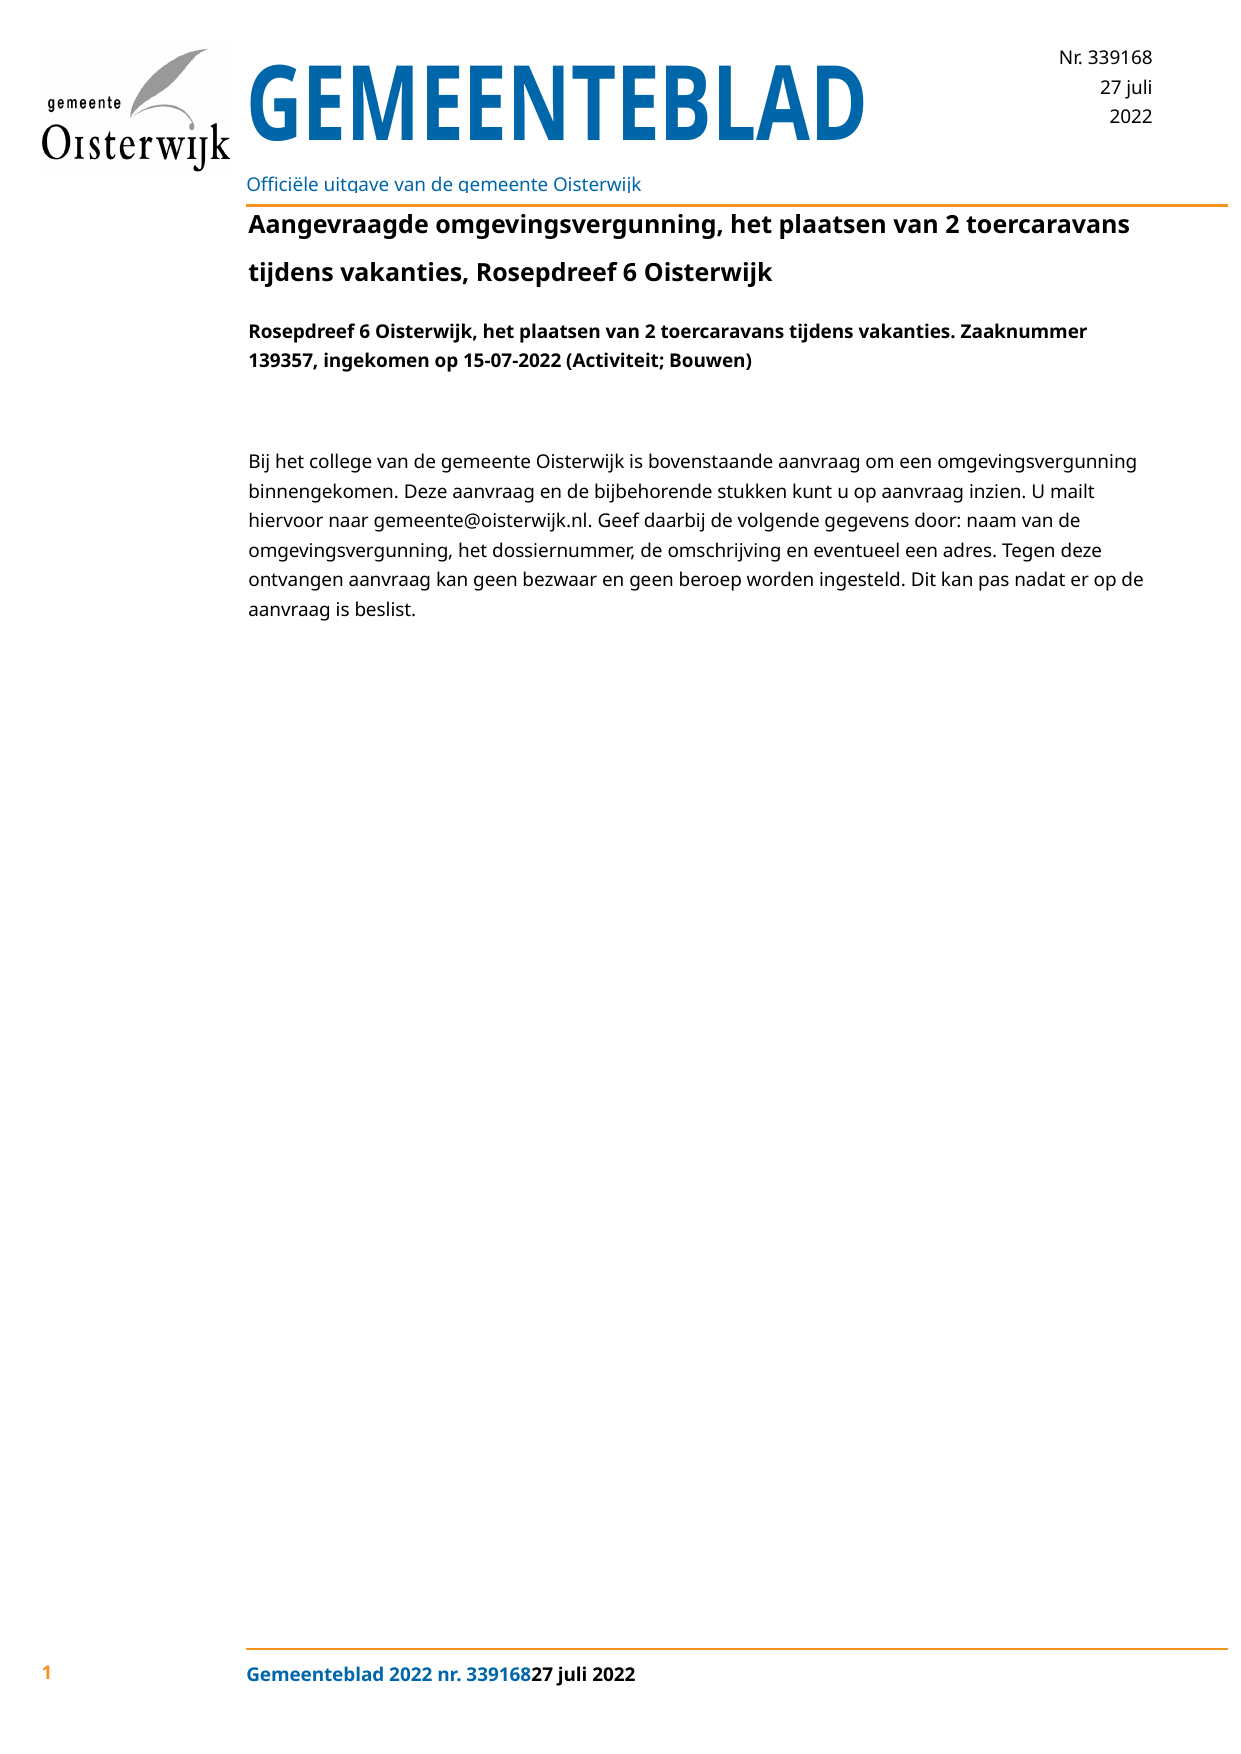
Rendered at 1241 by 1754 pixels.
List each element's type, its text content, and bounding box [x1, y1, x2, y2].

text Aangevraagde omgevingsvergunning, het plaatsen van 2 toercaravans tijdens vakanties, Rosepdreef 6 Oisterwijk [248, 207, 1152, 288]
text Rosepdreef 6 Oisterwijk, het plaatsen van 2 toercaravans tijdens vakanties. Zaaknummer 139357, ingekomen op 15-07-2022 (Activiteit; Bouwen) [248, 318, 1152, 373]
text Bij het college van de gemeente Oisterwijk is bovenstaande aanvraag om een omgevingsvergunning binnengekomen. Deze aanvraag en de bijbehorende stukken kunt u op aanvraag inzien. U mailt hiervoor naar gemeente@oisterwijk.nl. Geef daarbij de volgende gegevens door: naam van de omgevingsvergunning, het dossiernummer, de omschrijving en eventueel een adres. Tegen deze ontvangen aanvraag kan geen bezwaar en geen beroep worden ingesteld. Dit kan pas nadat er op de aanvraag is beslist. [248, 448, 1152, 622]
picture [41, 47, 231, 172]
